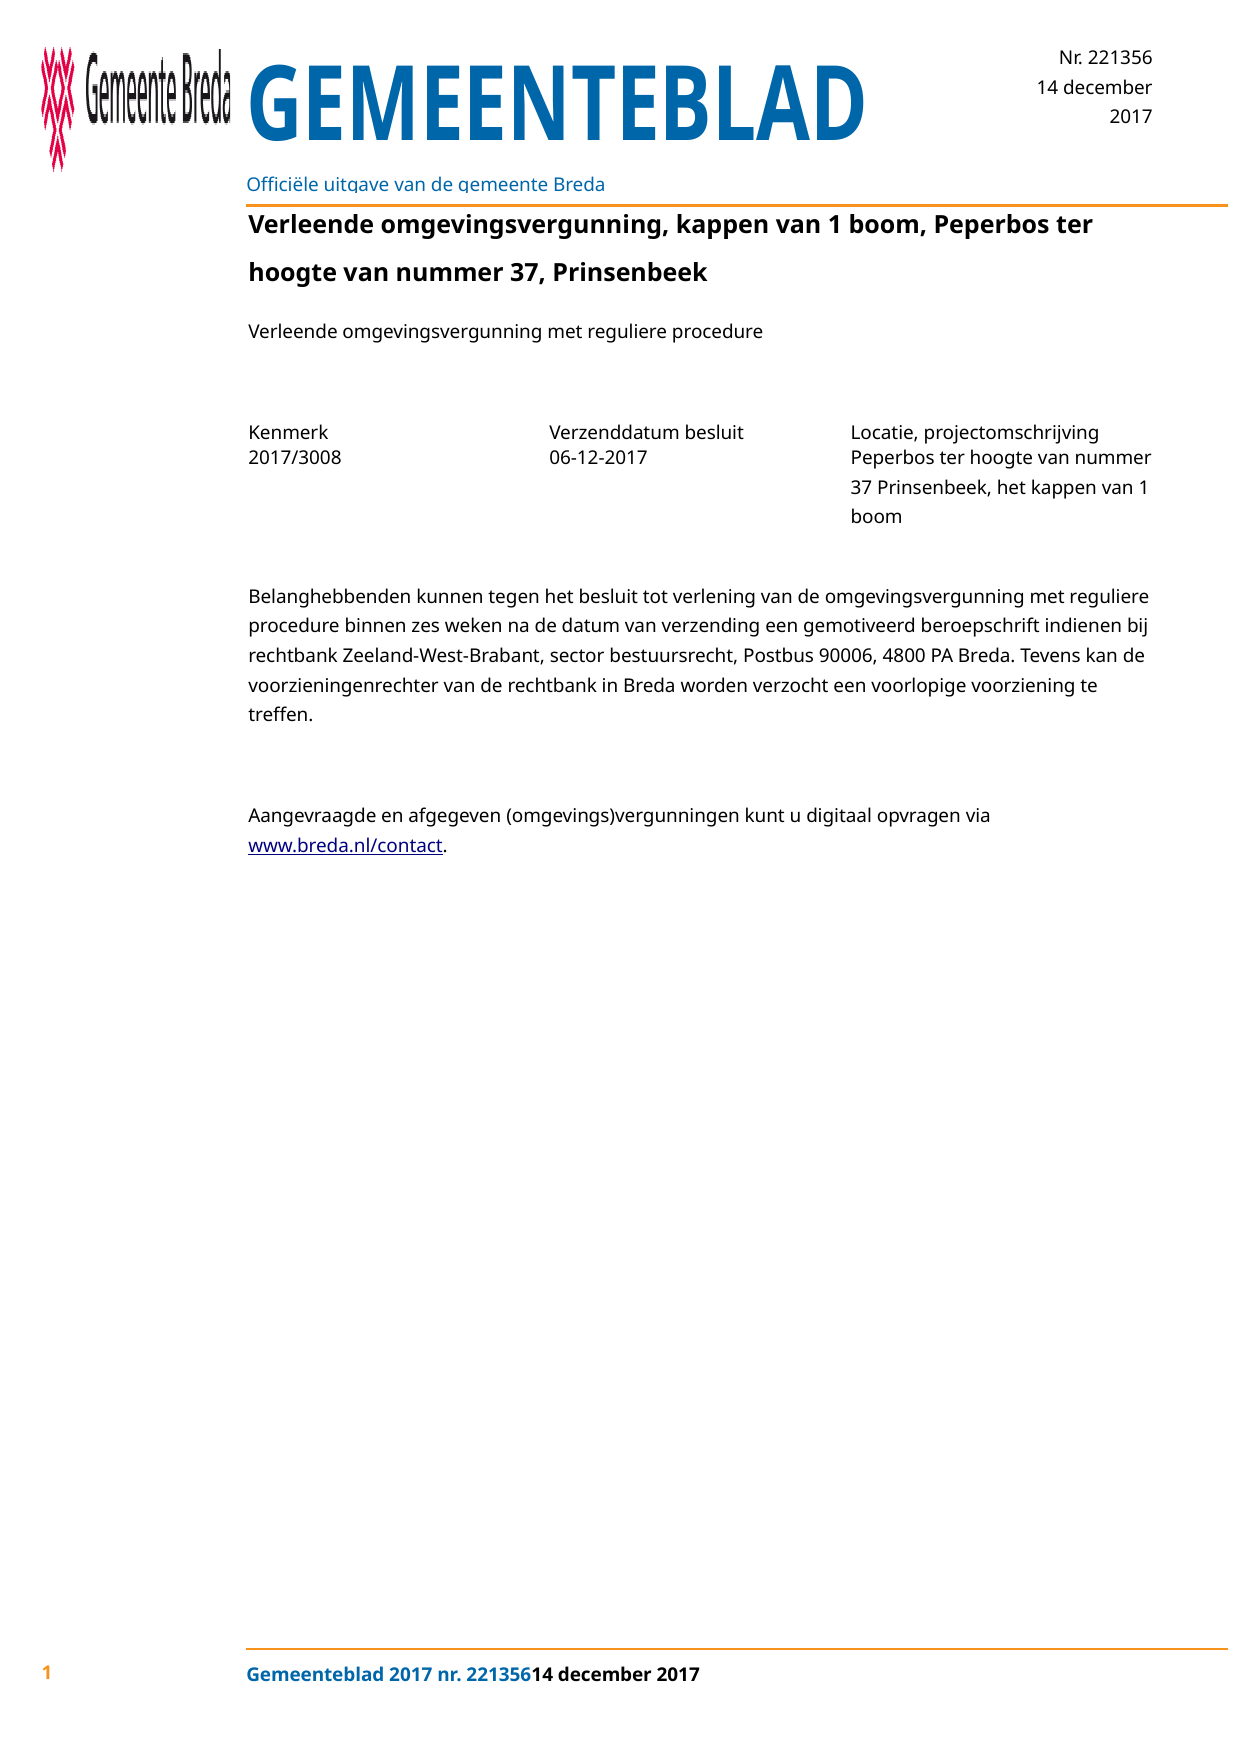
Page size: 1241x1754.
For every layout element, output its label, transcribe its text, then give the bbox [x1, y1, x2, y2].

picture [41, 47, 231, 172]
table_cell Peperbos ter hoogte van nummer 37 Prinsenbeek, het kappen van 1 boom [850, 445, 1152, 529]
table_header Kenmerk [248, 419, 549, 444]
text Aangevraagde en afgegeven (omgevings)vergunningen kunt u digitaal opvragen via www.breda.nl/contact. [248, 802, 1152, 858]
table_header Verzenddatum besluit [549, 419, 850, 444]
text Verleende omgevingsvergunning, kappen van 1 boom, Peperbos ter hoogte van nummer 37, Prinsenbeek [248, 207, 1152, 288]
table_cell 2017/3008 [248, 445, 549, 529]
table_cell 06-12-2017 [549, 445, 850, 529]
table_header Locatie, projectomschrijving [850, 419, 1152, 444]
text Verleende omgevingsvergunning met reguliere procedure [248, 318, 1152, 344]
text Belanghebbenden kunnen tegen het besluit tot verlening van de omgevingsvergunning met reguliere procedure binnen zes weken na de datum van verzending een gemotiveerd beroepschrift indienen bij rechtbank Zeeland-West-Brabant, sector bestuursrecht, Postbus 90006, 4800 PA Breda. Tevens kan de voorzieningenrechter van de rechtbank in Breda worden verzocht een voorlopige voorziening te treffen. [248, 583, 1152, 727]
